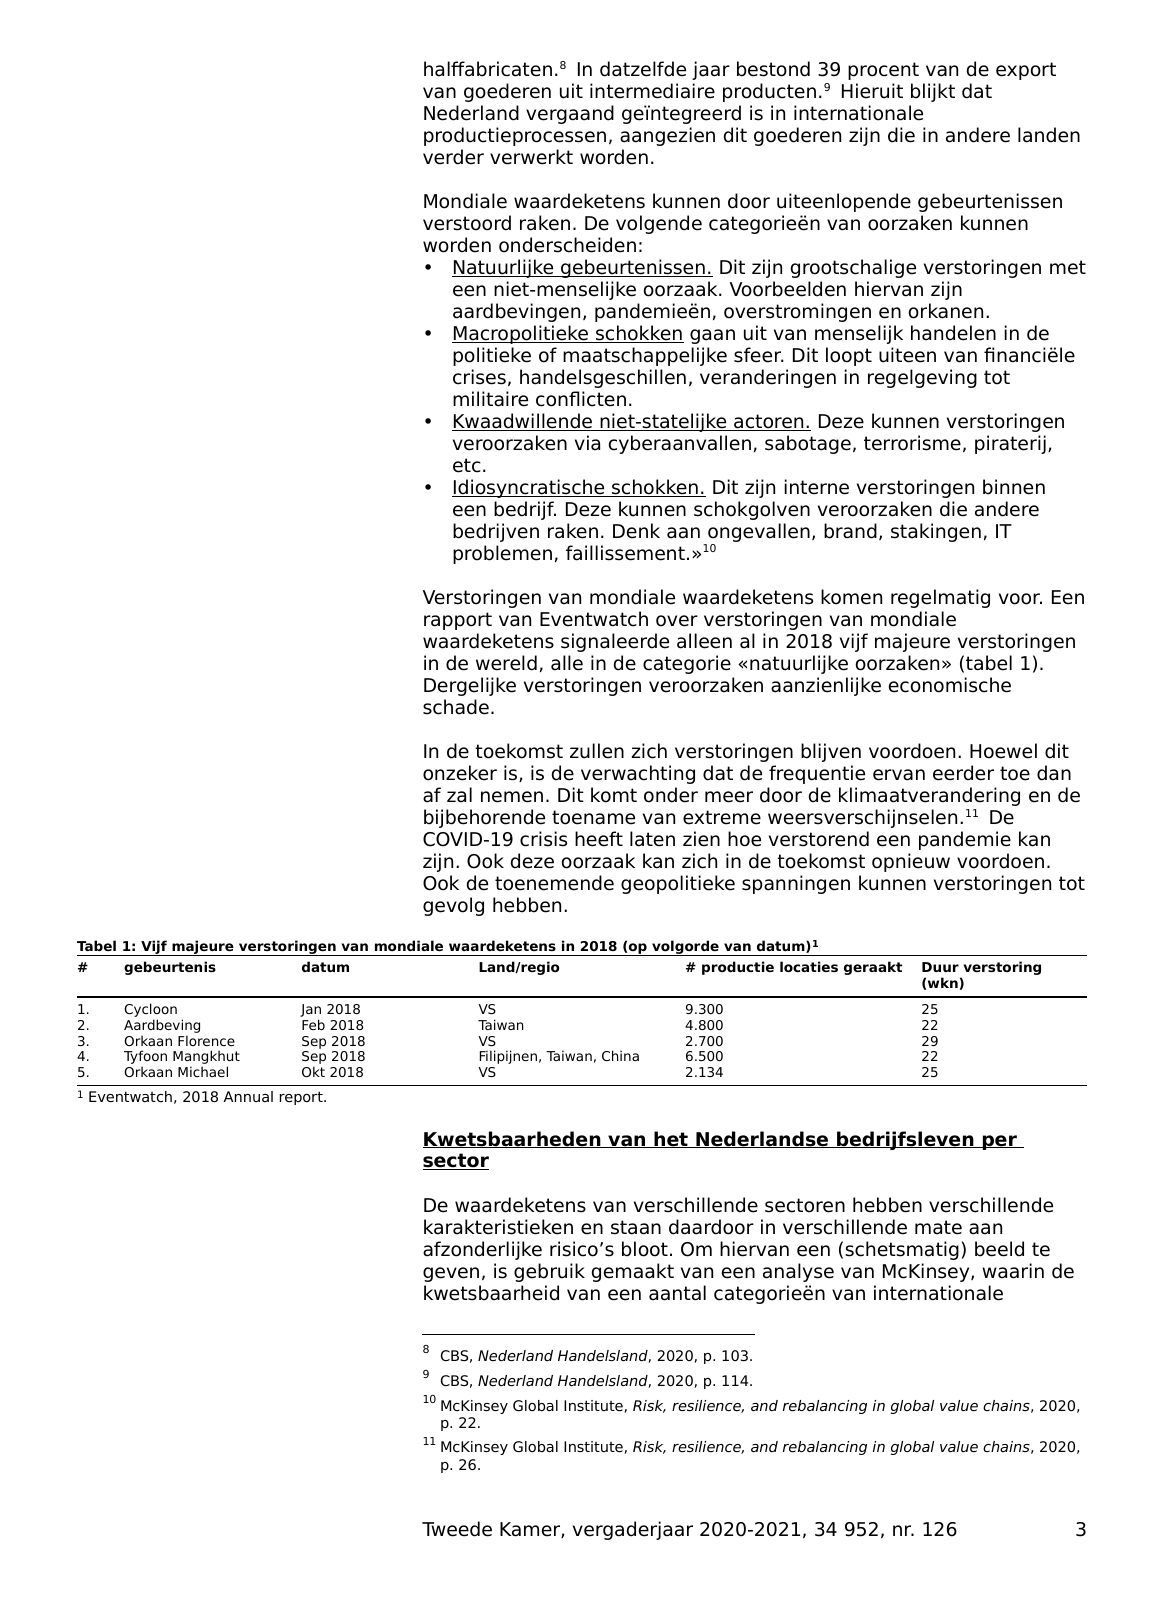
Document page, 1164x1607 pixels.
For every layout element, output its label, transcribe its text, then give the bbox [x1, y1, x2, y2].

text • Macropolitieke schokken gaan uit van menselijk handelen in de politieke of maatschappelijke sfeer. Dit loopt uiteen van financiële crises, handelsgeschillen, veranderingen in regelgeving tot militaire conflicten. [422, 323, 1087, 411]
table_cell gebeurtenis [118, 956, 295, 996]
table_cell 2. [77, 1018, 118, 1033]
table_cell Sep 2018 [295, 1034, 472, 1049]
table_cell Sep 2018 [295, 1049, 472, 1065]
table_cell Cycloon [118, 998, 295, 1018]
text In de toekomst zullen zich verstoringen blijven voordoen. Hoewel dit onzeker is, is de verwachting dat de frequentie ervan eerder toe dan af zal nemen. Dit komt onder meer door de klimaatverandering en de bijbehorende toename van extreme weersverschijnselen. De COVID-19 crisis heeft laten zien hoe verstorend een pandemie kan zijn. Ook deze oorzaak kan zich in de toekomst opnieuw voordoen. Ook de toenemende geopolitieke spanningen kunnen verstoringen tot gevolg hebben. [422, 741, 1087, 917]
table_cell 1. [77, 998, 118, 1018]
table_cell 6.500 [679, 1049, 915, 1065]
table_cell 1 Eventwatch, 2018 Annual report. [77, 1086, 1087, 1106]
text Mondiale waardeketens kunnen door uiteenlopende gebeurtenissen verstoord raken. De volgende categorieën van oorzaken kunnen worden onderscheiden: [422, 191, 1087, 257]
table_cell 3. [77, 1034, 118, 1049]
table_cell Feb 2018 [295, 1018, 472, 1033]
table_cell # [77, 956, 118, 996]
text CBS, Nederland Handelsland, 2020, p. 103. [422, 1343, 1087, 1366]
table_cell 25 [915, 998, 1087, 1018]
text halffabricaten. In datzelfde jaar bestond 39 procent van de export van goederen uit intermediaire producten. Hieruit blijkt dat Nederland vergaand geïntegreerd is in internationale productieprocessen, aangezien dit goederen zijn die in andere landen verder verwerkt worden. [422, 59, 1087, 169]
text • Natuurlijke gebeurtenissen. Dit zijn grootschalige verstoringen met een niet-menselijke oorzaak. Voorbeelden hiervan zijn aardbevingen, pandemieën, overstromingen en orkanen. [422, 257, 1087, 323]
table_header Tabel 1: Vijf majeure verstoringen van mondiale waardeketens in 2018 (op volgorde van datum)1 [77, 939, 1087, 954]
table_cell Aardbeving [118, 1018, 295, 1033]
table_cell Orkaan Florence [118, 1034, 295, 1049]
table_cell 4. [77, 1049, 118, 1065]
table_cell Orkaan Michael [118, 1065, 295, 1085]
table_cell Okt 2018 [295, 1065, 472, 1085]
table_cell Jan 2018 [295, 998, 472, 1018]
text CBS, Nederland Handelsland, 2020, p. 114. [422, 1368, 1087, 1391]
text McKinsey Global Institute, Risk, resilience, and rebalancing in global value chains, 2020, p. 22. [422, 1393, 1087, 1432]
table_cell Filipijnen, Taiwan, China [473, 1049, 679, 1065]
table_cell 4.800 [679, 1018, 915, 1033]
table_cell 25 [915, 1065, 1087, 1085]
text De waardeketens van verschillende sectoren hebben verschillende karakteristieken en staan daardoor in verschillende mate aan afzonderlijke risico’s bloot. Om hiervan een (schetsmatig) beeld te geven, is gebruik gemaakt van een analyse van McKinsey, waarin de kwetsbaarheid van een aantal categorieën van internationale [422, 1194, 1087, 1304]
table_cell 22 [915, 1049, 1087, 1065]
table_cell 29 [915, 1034, 1087, 1049]
table_cell datum [295, 956, 472, 996]
table_cell 2.700 [679, 1034, 915, 1049]
table_cell VS [473, 1034, 679, 1049]
text Verstoringen van mondiale waardeketens komen regelmatig voor. Een rapport van Eventwatch over verstoringen van mondiale waardeketens signaleerde alleen al in 2018 vijf majeure verstoringen in de wereld, alle in de categorie «natuurlijke oorzaken» (tabel 1). Dergelijke verstoringen veroorzaken aanzienlijke economische schade. [422, 587, 1087, 719]
table_cell # productie locaties geraakt [679, 956, 915, 996]
table_cell 9.300 [679, 998, 915, 1018]
table_cell Taiwan [473, 1018, 679, 1033]
table_cell 2.134 [679, 1065, 915, 1085]
table_cell VS [473, 998, 679, 1018]
table_cell Duur verstoring (wkn) [915, 956, 1087, 996]
table_cell VS [473, 1065, 679, 1085]
text McKinsey Global Institute, Risk, resilience, and rebalancing in global value chains, 2020, p. 26. [422, 1435, 1087, 1474]
text • Kwaadwillende niet-statelijke actoren. Deze kunnen verstoringen veroorzaken via cyberaanvallen, sabotage, terrorisme, piraterij, etc. [422, 411, 1087, 477]
table_cell 22 [915, 1018, 1087, 1033]
table_cell Tyfoon Mangkhut [118, 1049, 295, 1065]
text • Idiosyncratische schokken. Dit zijn interne verstoringen binnen een bedrijf. Deze kunnen schokgolven veroorzaken die andere bedrijven raken. Denk aan ongevallen, brand, stakingen, IT problemen, faillissement.» [422, 477, 1087, 565]
subtitle Kwetsbaarheden van het Nederlandse bedrijfsleven per sector [422, 1128, 1087, 1172]
table_cell 5. [77, 1065, 118, 1085]
table_cell Land/regio [473, 956, 679, 996]
